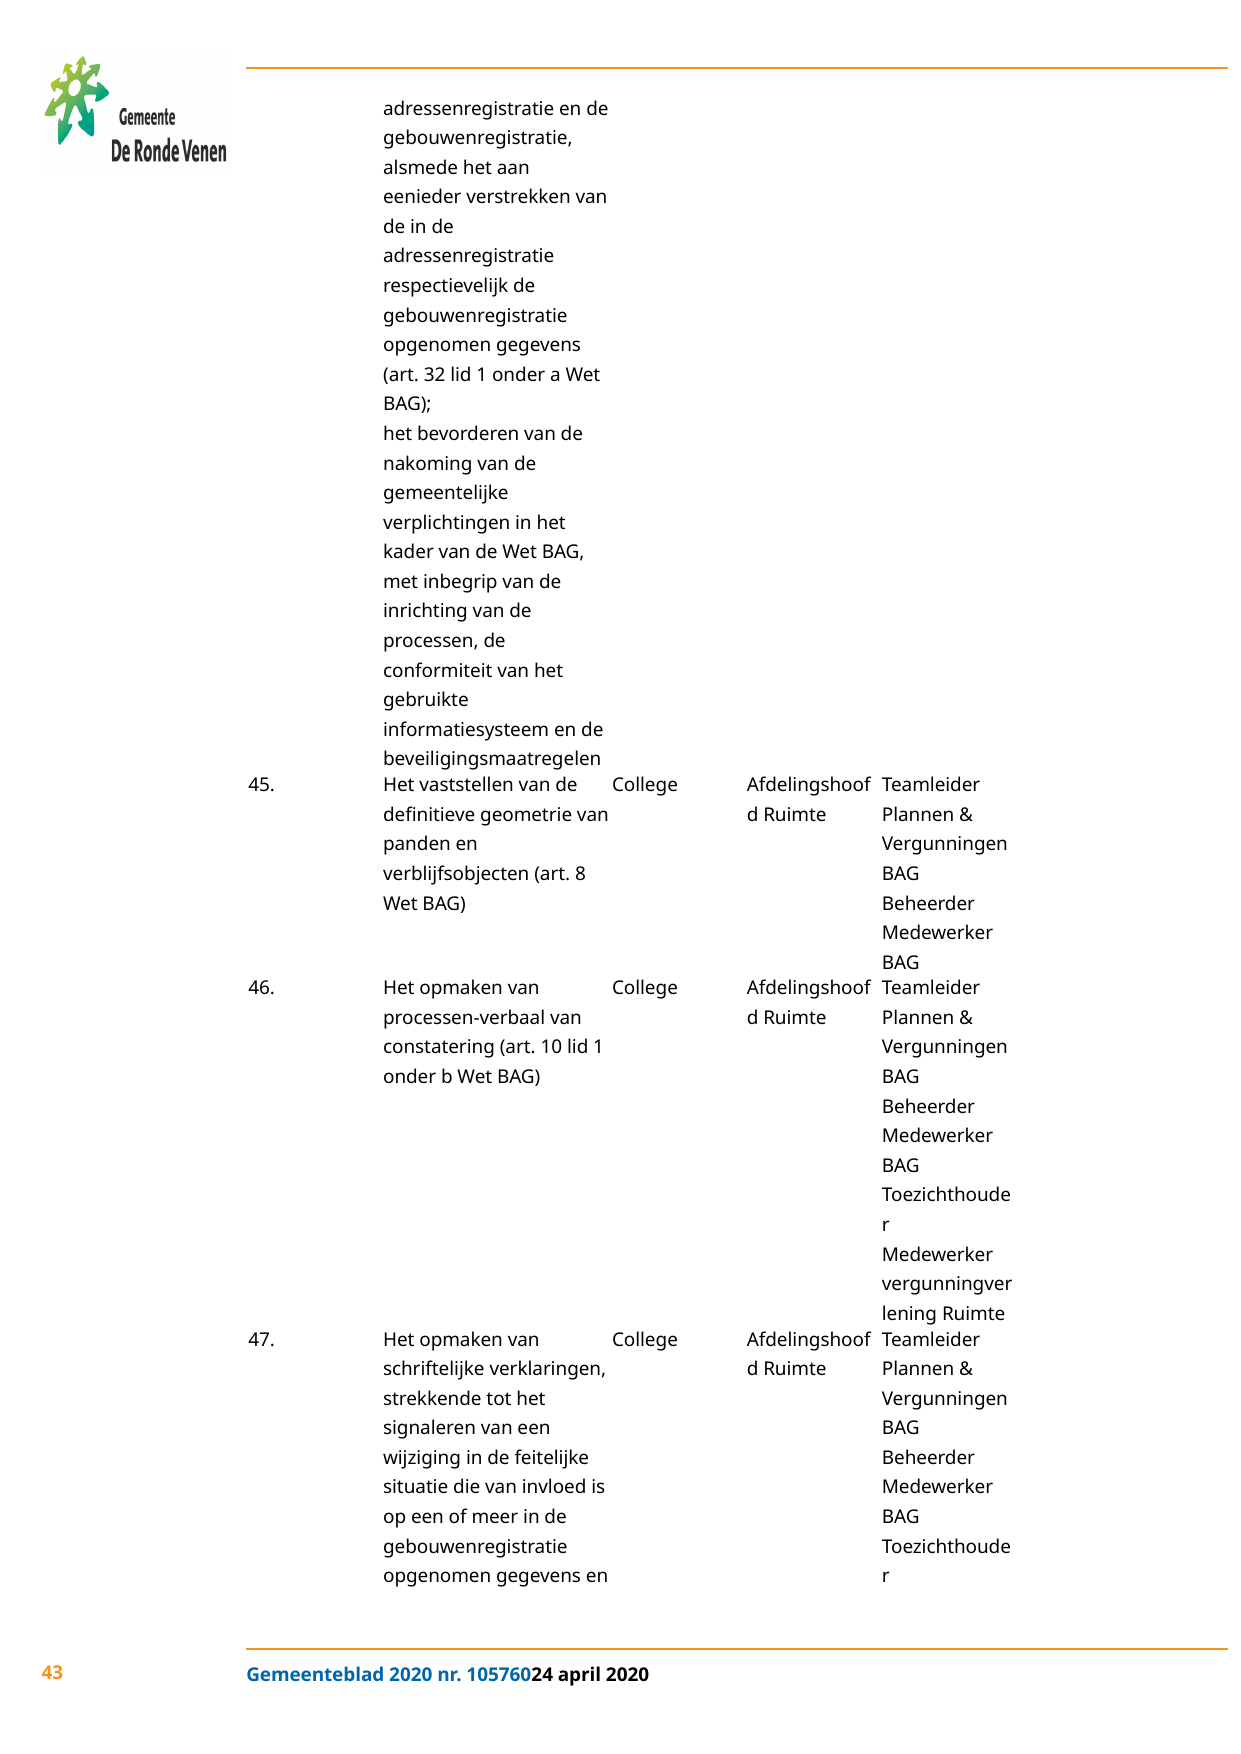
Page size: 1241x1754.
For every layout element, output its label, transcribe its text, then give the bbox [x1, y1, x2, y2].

table_cell Teamleider Plannen & Vergunningen BAG Beheerder Medewerker BAG Toezichthouder [882, 1326, 1017, 1588]
table_cell adressenregistratie en de gebouwenregistratie, alsmede het aan eenieder verstrekken van de in de adressenregistratie respectievelijk de gebouwenregistratie opgenomen gegevens (art. 32 lid 1 onder a Wet BAG); het bevorderen van de nakoming van de gemeentelijke verplichtingen in het kader van de Wet BAG, met inbegrip van de inrichting van de processen, de conformiteit van het gebruikte informatiesysteem en de beveiligingsmaatregelen [383, 95, 612, 771]
table_cell [612, 95, 747, 771]
table_cell College [612, 1326, 747, 1588]
table_cell Teamleider Plannen & Vergunningen BAG Beheerder Medewerker BAG [882, 771, 1017, 974]
table_cell [1017, 1326, 1152, 1588]
table_cell Teamleider Plannen & Vergunningen BAG Beheerder Medewerker BAG Toezichthouder Medewerker vergunningverlening Ruimte [882, 975, 1017, 1326]
table_cell Afdelingshoofd Ruimte [747, 975, 882, 1326]
table_cell [882, 95, 1017, 771]
table_cell College [612, 771, 747, 974]
table_cell [1017, 95, 1152, 771]
table_cell Het opmaken van schriftelijke verklaringen, strekkende tot het signaleren van een wijziging in de feitelijke situatie die van invloed is op een of meer in de gebouwenregistratie opgenomen gegevens en [383, 1326, 612, 1588]
table_cell Afdelingshoofd Ruimte [747, 1326, 882, 1588]
table_cell 46. [248, 975, 383, 1326]
table_cell [248, 95, 383, 771]
picture [41, 47, 231, 172]
table_cell [1017, 975, 1152, 1326]
table_cell [747, 95, 882, 771]
table_cell [1017, 771, 1152, 974]
table_cell Afdelingshoofd Ruimte [747, 771, 882, 974]
table_cell 45. [248, 771, 383, 974]
table_cell College [612, 975, 747, 1326]
table_cell Het opmaken van processen-verbaal van constatering (art. 10 lid 1 onder b Wet BAG) [383, 975, 612, 1326]
table_cell Het vaststellen van de definitieve geometrie van panden en verblijfsobjecten (art. 8 Wet BAG) [383, 771, 612, 974]
table_cell 47. [248, 1326, 383, 1588]
